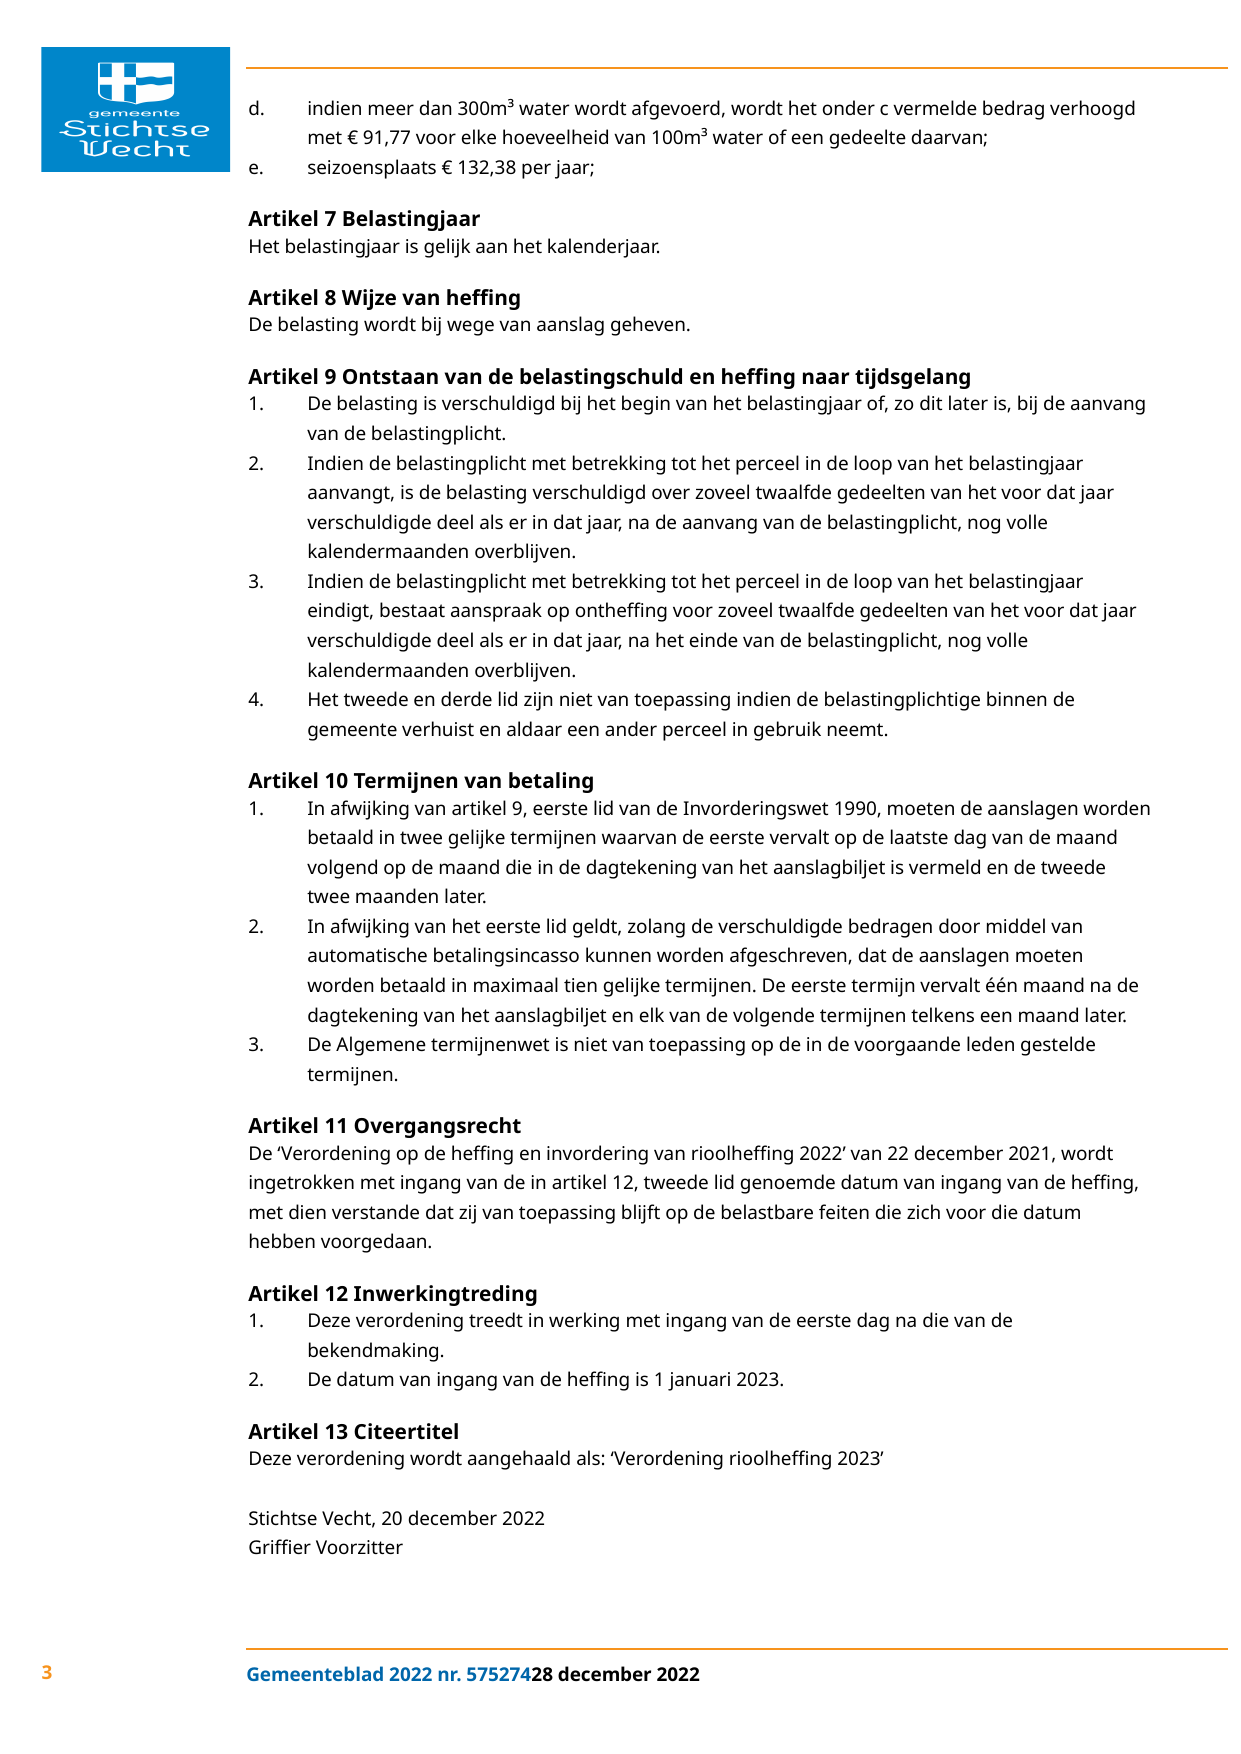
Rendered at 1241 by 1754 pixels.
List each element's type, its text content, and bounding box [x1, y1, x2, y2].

picture [99, 63, 135, 101]
list Indien de belastingplicht met betrekking tot het perceel in de loop van het belastingjaar eindigt, bestaat aanspraak op ontheffing voor zoveel twaalfde gedeelten van het voor dat jaar verschuldigde deel als er in dat jaar, na het einde van de belastingplicht, nog volle kalendermaanden overblijven. [248, 568, 1152, 682]
list Indien de belastingplicht met betrekking tot het perceel in de loop van het belastingjaar aanvangt, is de belasting verschuldigd over zoveel twaalfde gedeelten van het voor dat jaar verschuldigde deel als er in dat jaar, na de aanvang van de belastingplicht, nog volle kalendermaanden overblijven. [248, 450, 1152, 564]
list indien meer dan 300m³ water wordt afgevoerd, wordt het onder c vermelde bedrag verhoogd met € 91,77 voor elke hoeveelheid van 100m³ water of een gedeelte daarvan; [248, 95, 1152, 150]
picture [137, 63, 174, 103]
list Het tweede en derde lid zijn niet van toepassing indien de belastingplichtige binnen de gemeente verhuist en aldaar een ander perceel in gebruik neemt. [248, 686, 1152, 742]
text Artikel 8 Wijze van heffing [248, 283, 1152, 312]
text Artikel 10 Termijnen van betaling [248, 766, 1152, 795]
list Deze verordening treedt in werking met ingang van de eerste dag na die van de bekendmaking. [248, 1307, 1152, 1363]
list De belasting is verschuldigd bij het begin van het belastingjaar of, zo dit later is, bij de aanvang van de belastingplicht. [248, 391, 1152, 446]
text Deze verordening wordt aangehaald als: ‘Verordening rioolheffing 2023’ [248, 1446, 1152, 1471]
text Stichtse Vecht, 20 december 2022 [248, 1505, 1152, 1530]
text Artikel 7 Belastingjaar [248, 204, 1152, 233]
list In afwijking van het eerste lid geldt, zolang de verschuldigde bedragen door middel van automatische betalingsincasso kunnen worden afgeschreven, dat de aanslagen moeten worden betaald in maximaal tien gelijke termijnen. De eerste termijn vervalt één maand na de dagtekening van het aanslagbiljet en elk van de volgende termijnen telkens een maand later. [248, 913, 1152, 1028]
text Artikel 11 Overgangsrecht [248, 1111, 1152, 1140]
list De Algemene termijnenwet is niet van toepassing op de in de voorgaande leden gestelde termijnen. [248, 1031, 1152, 1087]
text Artikel 13 Citeertitel [248, 1417, 1152, 1446]
list seizoensplaats € 132,38 per jaar; [248, 154, 1152, 180]
list In afwijking van artikel 9, eerste lid van de Invorderingswet 1990, moeten de aanslagen worden betaald in twee gelijke termijnen waarvan de eerste vervalt op de laatste dag van de maand volgend op de maand die in de dagtekening van het aanslagbiljet is vermeld en de tweede twee maanden later. [248, 795, 1152, 909]
text Griffier Voorzitter [248, 1534, 1152, 1560]
text Artikel 12 Inwerkingtreding [248, 1279, 1152, 1307]
text Het belastingjaar is gelijk aan het kalenderjaar. [248, 233, 1152, 258]
text De ‘Verordening op de heffing en invordering van rioolheffing 2022’ van 22 december 2021, wordt ingetrokken met ingang van de in artikel 12, tweede lid genoemde datum van ingang van de heffing, met dien verstande dat zij van toepassing blijft op de belastbare feiten die zich voor die datum hebben voorgedaan. [248, 1140, 1152, 1254]
text Artikel 9 Ontstaan van de belastingschuld en heffing naar tijdsgelang [248, 362, 1152, 391]
list De datum van ingang van de heffing is 1 januari 2023. [248, 1367, 1152, 1392]
text De belasting wordt bij wege van aanslag geheven. [248, 312, 1152, 337]
